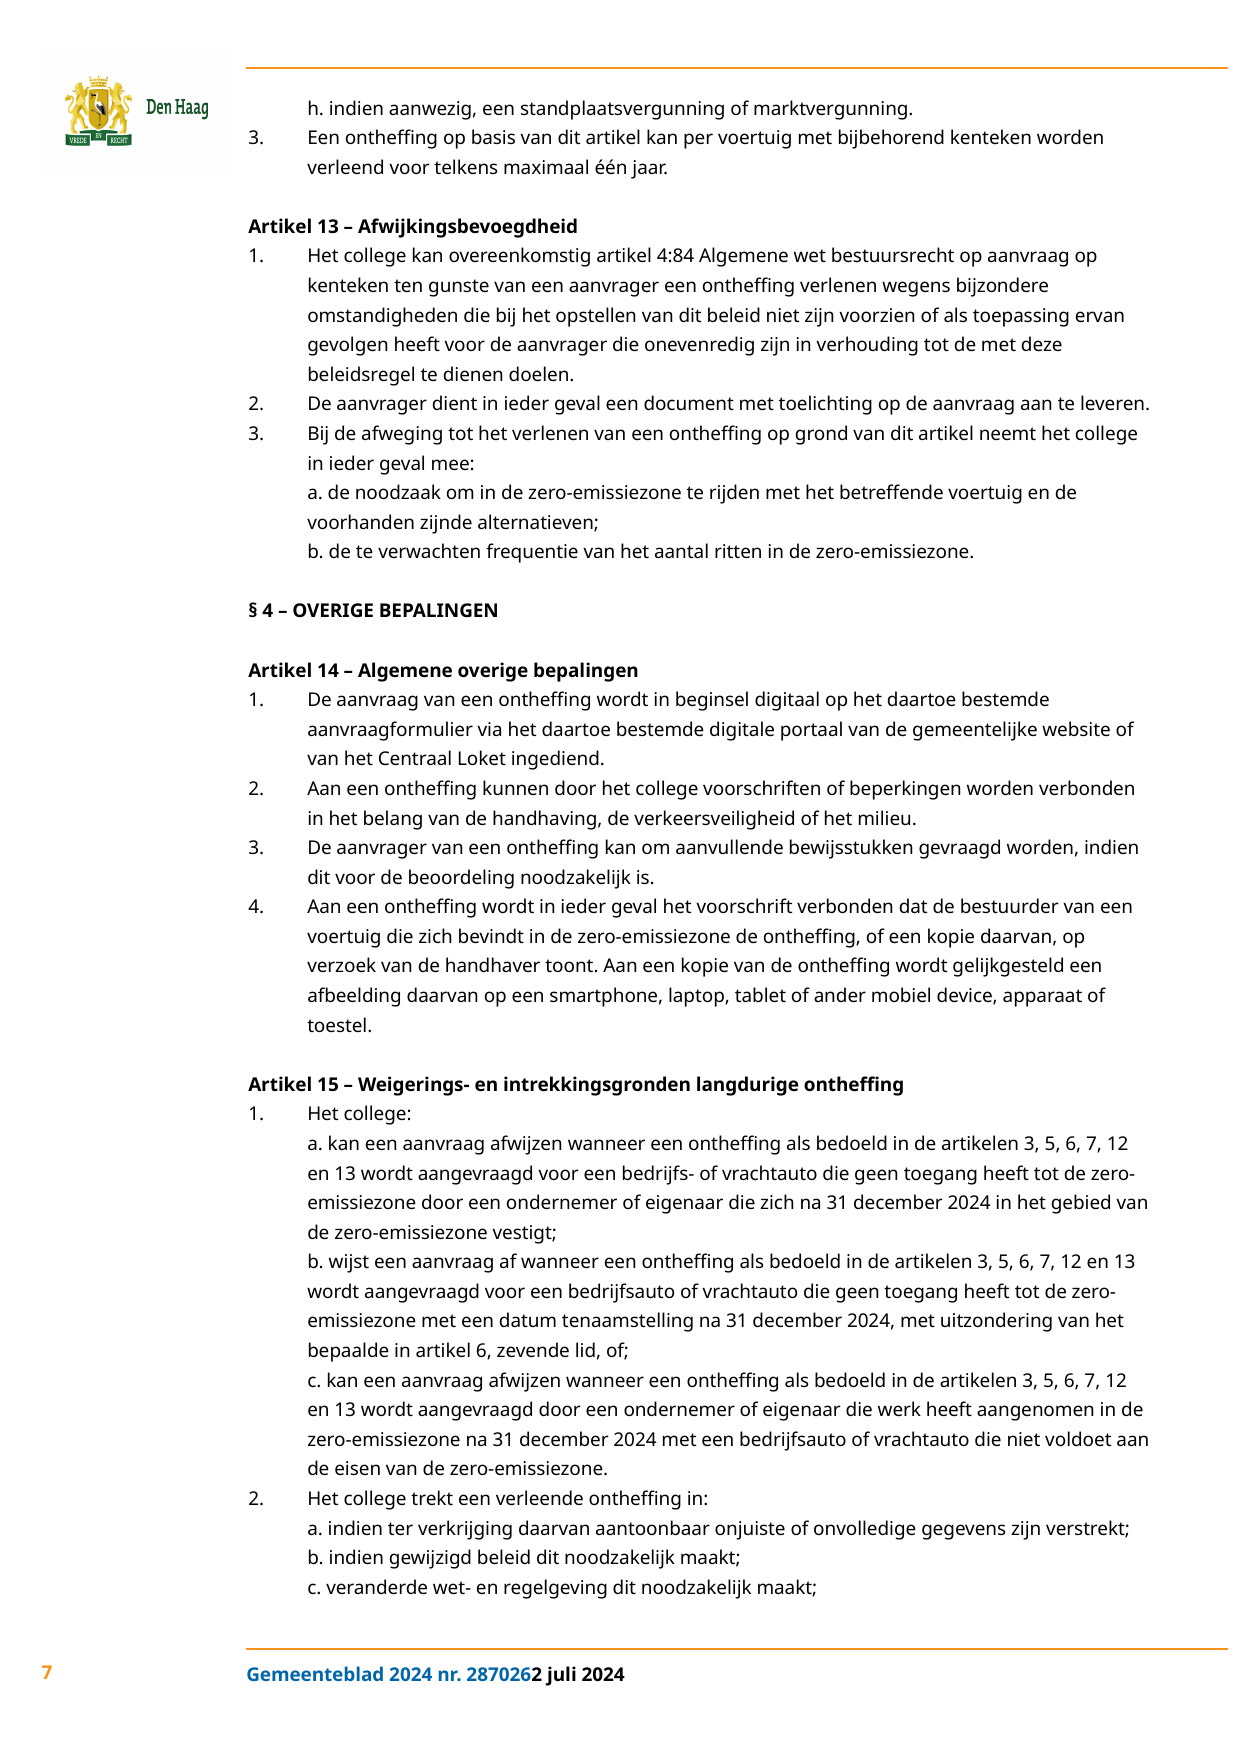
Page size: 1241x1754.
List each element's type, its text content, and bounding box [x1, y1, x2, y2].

list Het college: [248, 1101, 1152, 1126]
text Artikel 13 – Afwijkingsbevoegdheid [248, 213, 1152, 239]
list Een ontheffing op basis van dit artikel kan per voertuig met bijbehorend kenteken worden verleend voor telkens maximaal één jaar. [248, 124, 1152, 180]
list a. indien ter verkrijging daarvan aantoonbaar onjuiste of onvolledige gegevens zijn verstrekt; [248, 1515, 1152, 1541]
list Aan een ontheffing wordt in ieder geval het voorschrift verbonden dat de bestuurder van een voertuig die zich bevindt in de zero-emissiezone de ontheffing, of een kopie daarvan, op verzoek van de handhaver toont. Aan een kopie van de ontheffing wordt gelijkgesteld een afbeelding daarvan op een smartphone, laptop, tablet of ander mobiel device, apparaat of toestel. [248, 893, 1152, 1038]
list Het college trekt een verleende ontheffing in: [248, 1485, 1152, 1511]
list b. wijst een aanvraag af wanneer een ontheffing als bedoeld in de artikelen 3, 5, 6, 7, 12 en 13 wordt aangevraagd voor een bedrijfsauto of vrachtauto die geen toegang heeft tot de zero-emissiezone met een datum tenaamstelling na 31 december 2024, met uitzondering van het bepaalde in artikel 6, zevende lid, of; [248, 1248, 1152, 1363]
list b. de te verwachten frequentie van het aantal ritten in de zero-emissiezone. [248, 538, 1152, 564]
list De aanvraag van een ontheffing wordt in beginsel digitaal op het daartoe bestemde aanvraagformulier via het daartoe bestemde digitale portaal van de gemeentelijke website of van het Centraal Loket ingediend. [248, 686, 1152, 771]
list a. kan een aanvraag afwijzen wanneer een ontheffing als bedoeld in de artikelen 3, 5, 6, 7, 12 en 13 wordt aangevraagd voor een bedrijfs- of vrachtauto die geen toegang heeft tot de zero-emissiezone door een ondernemer of eigenaar die zich na 31 december 2024 in het gebied van de zero-emissiezone vestigt; [248, 1130, 1152, 1245]
text § 4 – OVERIGE BEPALINGEN [248, 598, 1152, 623]
text Artikel 14 – Algemene overige bepalingen [248, 657, 1152, 683]
list Bij de afweging tot het verlenen van een ontheffing op grond van dit artikel neemt het college in ieder geval mee: [248, 420, 1152, 476]
picture [41, 47, 231, 172]
list c. veranderde wet- en regelgeving dit noodzakelijk maakt; [248, 1574, 1152, 1600]
list De aanvrager dient in ieder geval een document met toelichting op de aanvraag aan te leveren. [248, 391, 1152, 416]
list a. de noodzaak om in de zero-emissiezone te rijden met het betreffende voertuig en de voorhanden zijnde alternatieven; [248, 479, 1152, 535]
text Artikel 15 – Weigerings- en intrekkingsgronden langdurige ontheffing [248, 1071, 1152, 1097]
list h. indien aanwezig, een standplaatsvergunning of marktvergunning. [248, 95, 1152, 121]
list b. indien gewijzigd beleid dit noodzakelijk maakt; [248, 1544, 1152, 1570]
list De aanvrager van een ontheffing kan om aanvullende bewijsstukken gevraagd worden, indien dit voor de beoordeling noodzakelijk is. [248, 834, 1152, 890]
list Het college kan overeenkomstig artikel 4:84 Algemene wet bestuursrecht op aanvraag op kenteken ten gunste van een aanvrager een ontheffing verlenen wegens bijzondere omstandigheden die bij het opstellen van dit beleid niet zijn voorzien of als toepassing ervan gevolgen heeft voor de aanvrager die onevenredig zijn in verhouding tot de met deze beleidsregel te dienen doelen. [248, 243, 1152, 387]
list c. kan een aanvraag afwijzen wanneer een ontheffing als bedoeld in de artikelen 3, 5, 6, 7, 12 en 13 wordt aangevraagd door een ondernemer of eigenaar die werk heeft aangenomen in de zero-emissiezone na 31 december 2024 met een bedrijfsauto of vrachtauto die niet voldoet aan de eisen van de zero-emissiezone. [248, 1367, 1152, 1481]
list Aan een ontheffing kunnen door het college voorschriften of beperkingen worden verbonden in het belang van de handhaving, de verkeersveiligheid of het milieu. [248, 775, 1152, 831]
